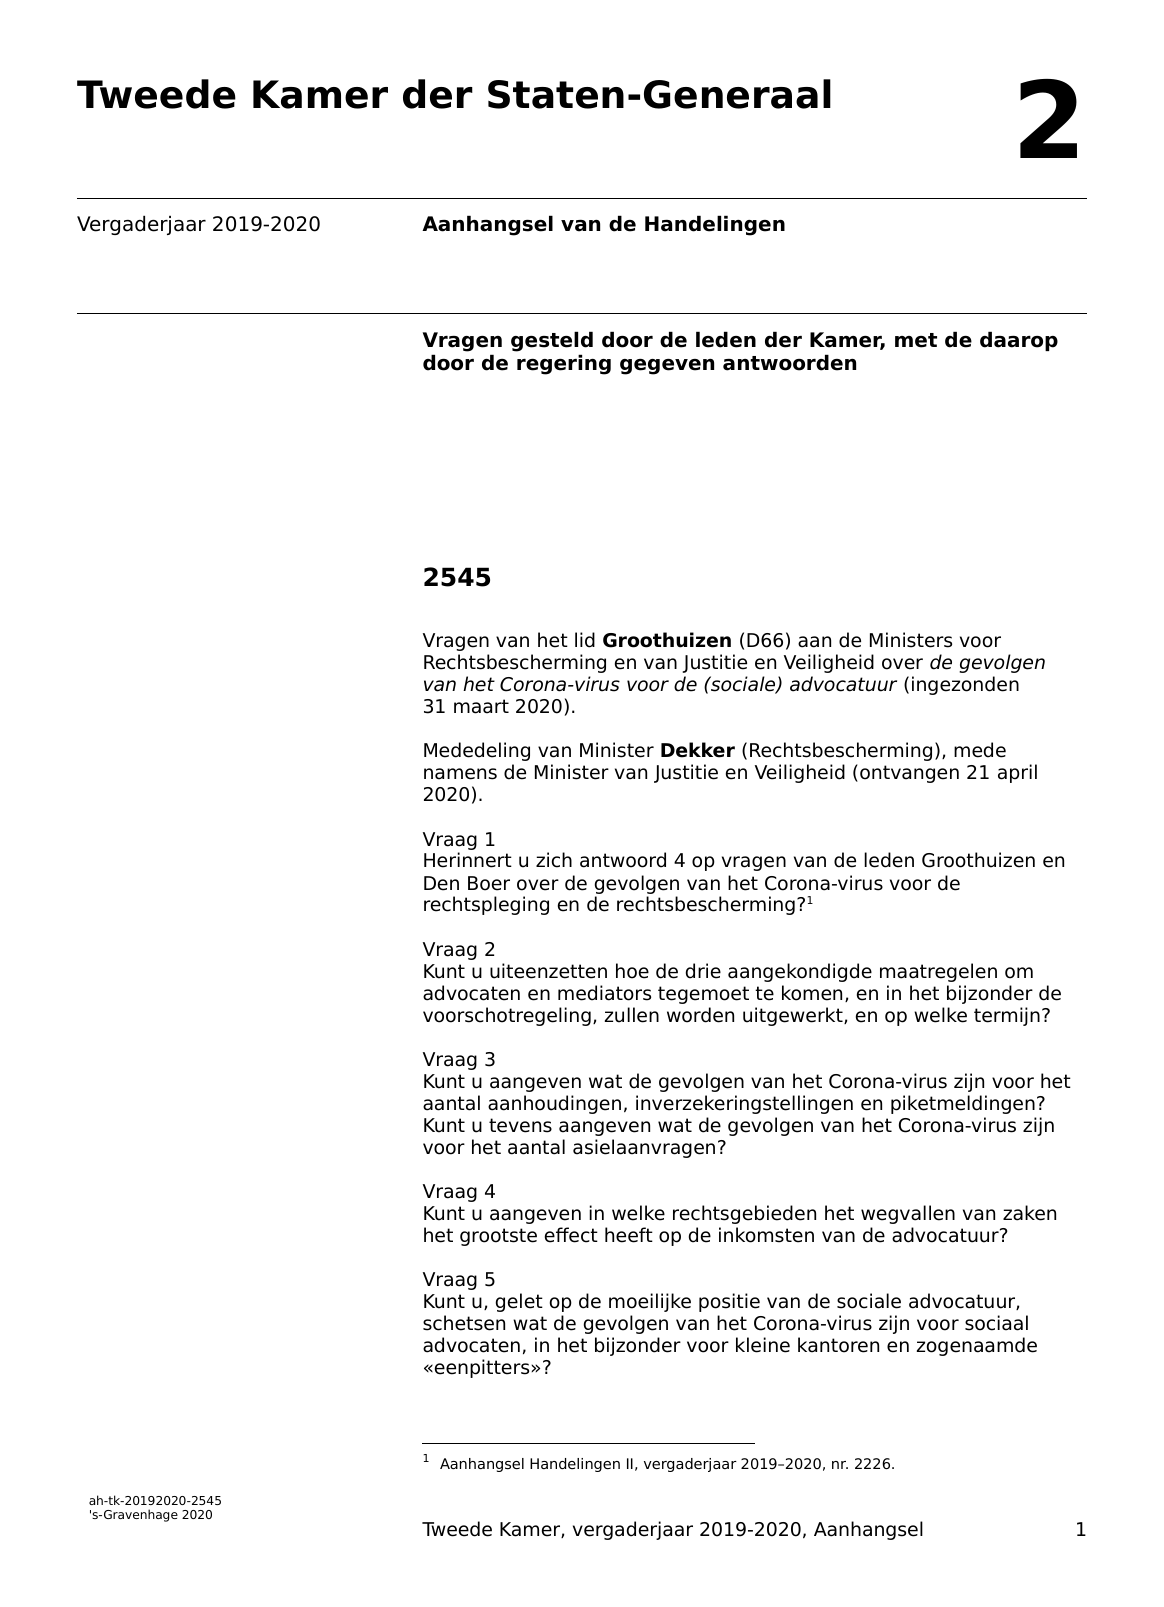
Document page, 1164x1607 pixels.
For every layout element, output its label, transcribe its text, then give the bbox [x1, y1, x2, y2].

text Kunt u uiteenzetten hoe de drie aangekondigde maatregelen om advocaten en mediators tegemoet te komen, en in het bijzonder de voorschotregeling, zullen worden uitgewerkt, en op welke termijn? [422, 961, 1087, 1026]
text Mededeling van Minister Dekker (Rechtsbescherming), mede namens de Minister van Justitie en Veiligheid (ontvangen 21 april 2020). [422, 740, 1087, 806]
table_cell Aanhangsel van de Handelingen [422, 199, 1087, 313]
text 's-Gravenhage 2020 [88, 1508, 323, 1522]
text Kunt u aangeven in welke rechtsgebieden het wegvallen van zaken het grootste effect heeft op de inkomsten van de advocatuur? [422, 1203, 1087, 1247]
text Vragen van het lid Groothuizen (D66) aan de Ministers voor Rechtsbescherming en van Justitie en Veiligheid over de gevolgen van het Corona-virus voor de (sociale) advocatuur (ingezonden 31 maart 2020). [422, 630, 1087, 718]
table_header 2 [886, 59, 1087, 198]
text Aanhangsel Handelingen II, vergaderjaar 2019–2020, nr. 2226. [422, 1452, 1087, 1474]
text Vraag 2 [422, 938, 1087, 961]
text 2545 [422, 563, 1087, 592]
text Vraag 1 [422, 828, 1087, 850]
table_cell [77, 314, 422, 375]
table_cell Vergaderjaar 2019-2020 [77, 199, 422, 313]
text Herinnert u zich antwoord 4 op vragen van de leden Groothuizen en Den Boer over de gevolgen van het Corona-virus voor de rechtspleging en de rechtsbescherming? [422, 850, 1087, 916]
text Vraag 5 [422, 1269, 1087, 1291]
text Vraag 4 [422, 1181, 1087, 1203]
text ah-tk-20192020-2545 [88, 1494, 323, 1508]
text Vraag 3 [422, 1049, 1087, 1071]
text Kunt u aangeven wat de gevolgen van het Corona-virus zijn voor het aantal aanhoudingen, inverzekeringstellingen en piketmeldingen? Kunt u tevens aangeven wat de gevolgen van het Corona-virus zijn voor het aantal asielaanvragen? [422, 1071, 1087, 1158]
text Kunt u, gelet op de moeilijke positie van de sociale advocatuur, schetsen wat de gevolgen van het Corona-virus zijn voor sociaal advocaten, in het bijzonder voor kleine kantoren en zogenaamde «eenpitters»? [422, 1291, 1087, 1379]
table_cell Vragen gesteld door de leden der Kamer, met de daarop door de regering gegeven antwoorden [422, 314, 1087, 375]
table_header Tweede Kamer der Staten-Generaal [77, 59, 886, 198]
